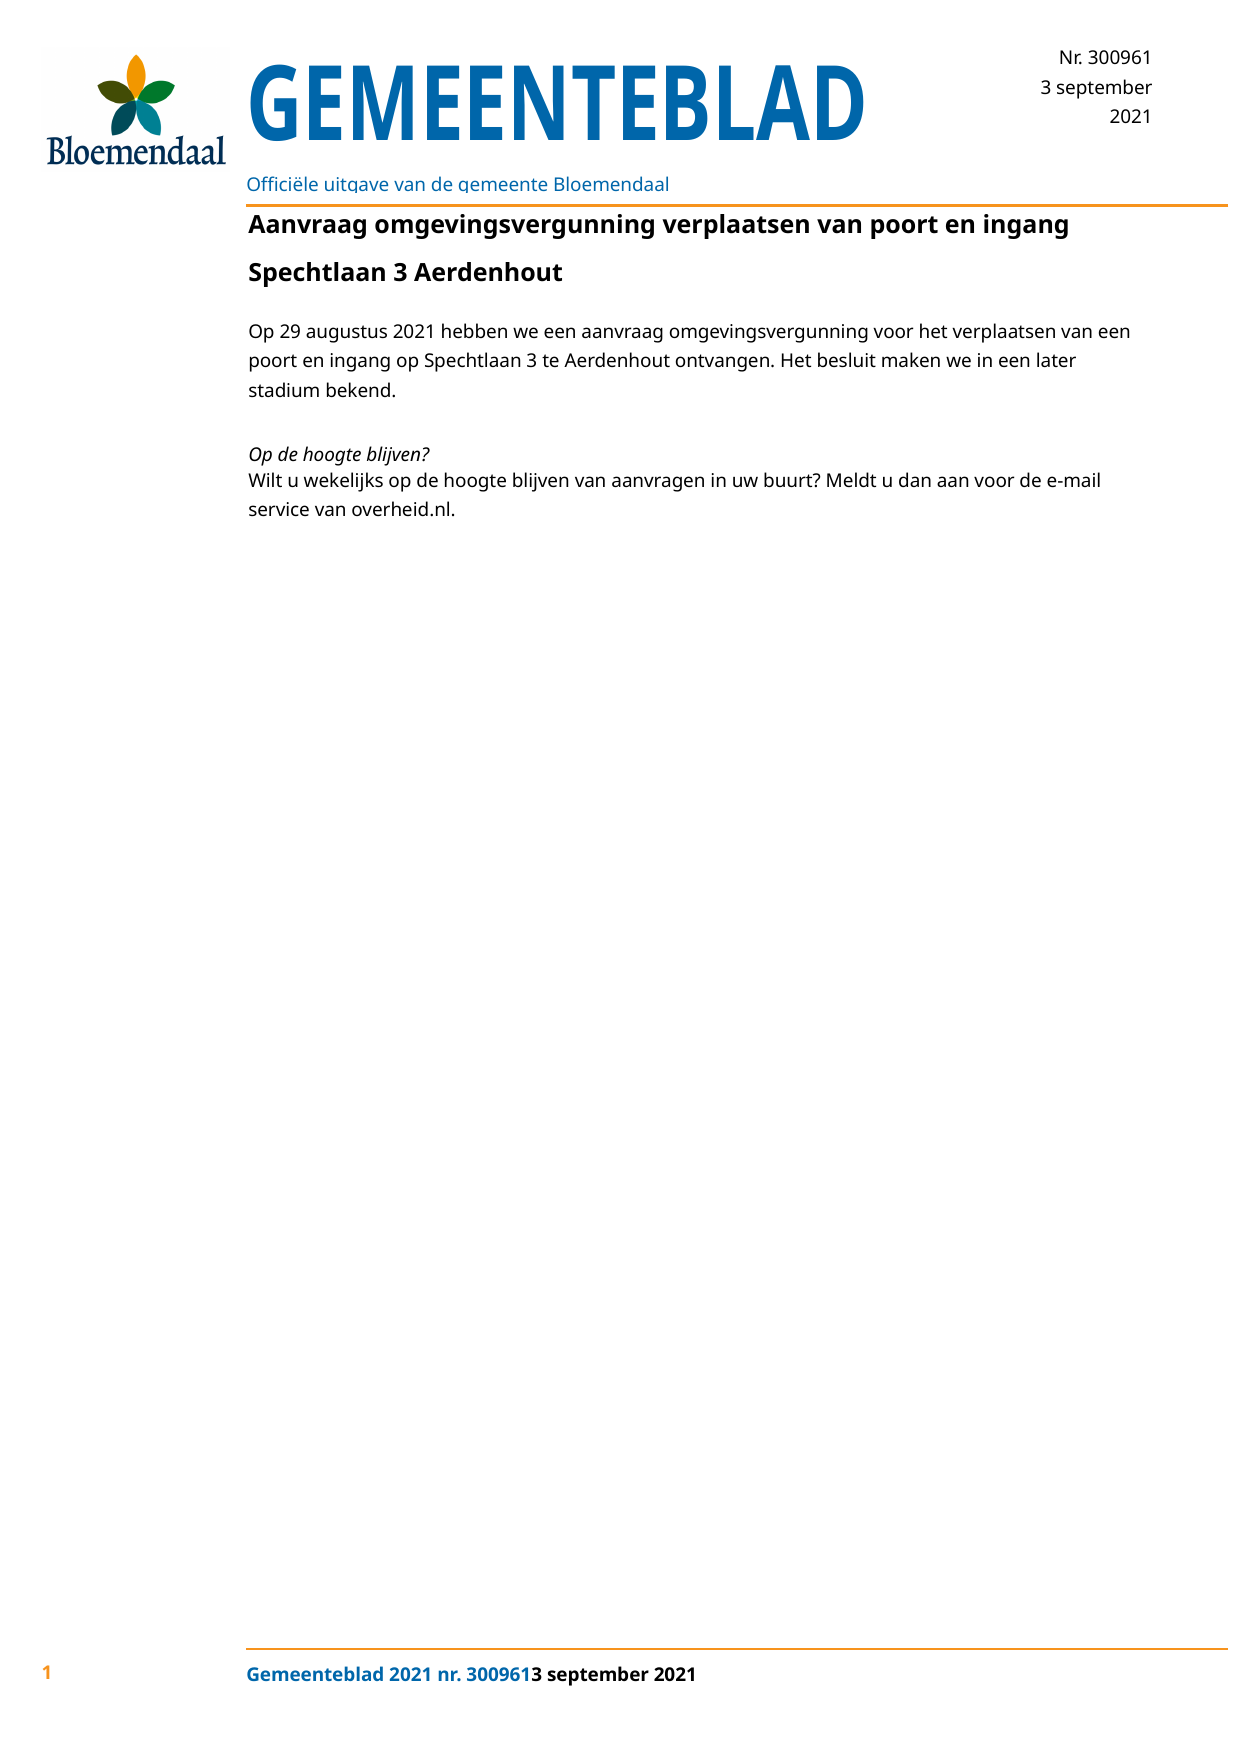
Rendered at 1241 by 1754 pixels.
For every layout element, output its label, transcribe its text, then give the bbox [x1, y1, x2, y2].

text Op de hoogte blijven? [248, 441, 1152, 467]
picture [41, 47, 231, 172]
text Wilt u wekelijks op de hoogte blijven van aanvragen in uw buurt? Meldt u dan aan voor de e-mail service van overheid.nl. [248, 467, 1152, 522]
text Aanvraag omgevingsvergunning verplaatsen van poort en ingang Spechtlaan 3 Aerdenhout [248, 207, 1152, 288]
text Op 29 augustus 2021 hebben we een aanvraag omgevingsvergunning voor het verplaatsen van een poort en ingang op Spechtlaan 3 te Aerdenhout ontvangen. Het besluit maken we in een later stadium bekend. [248, 318, 1152, 403]
